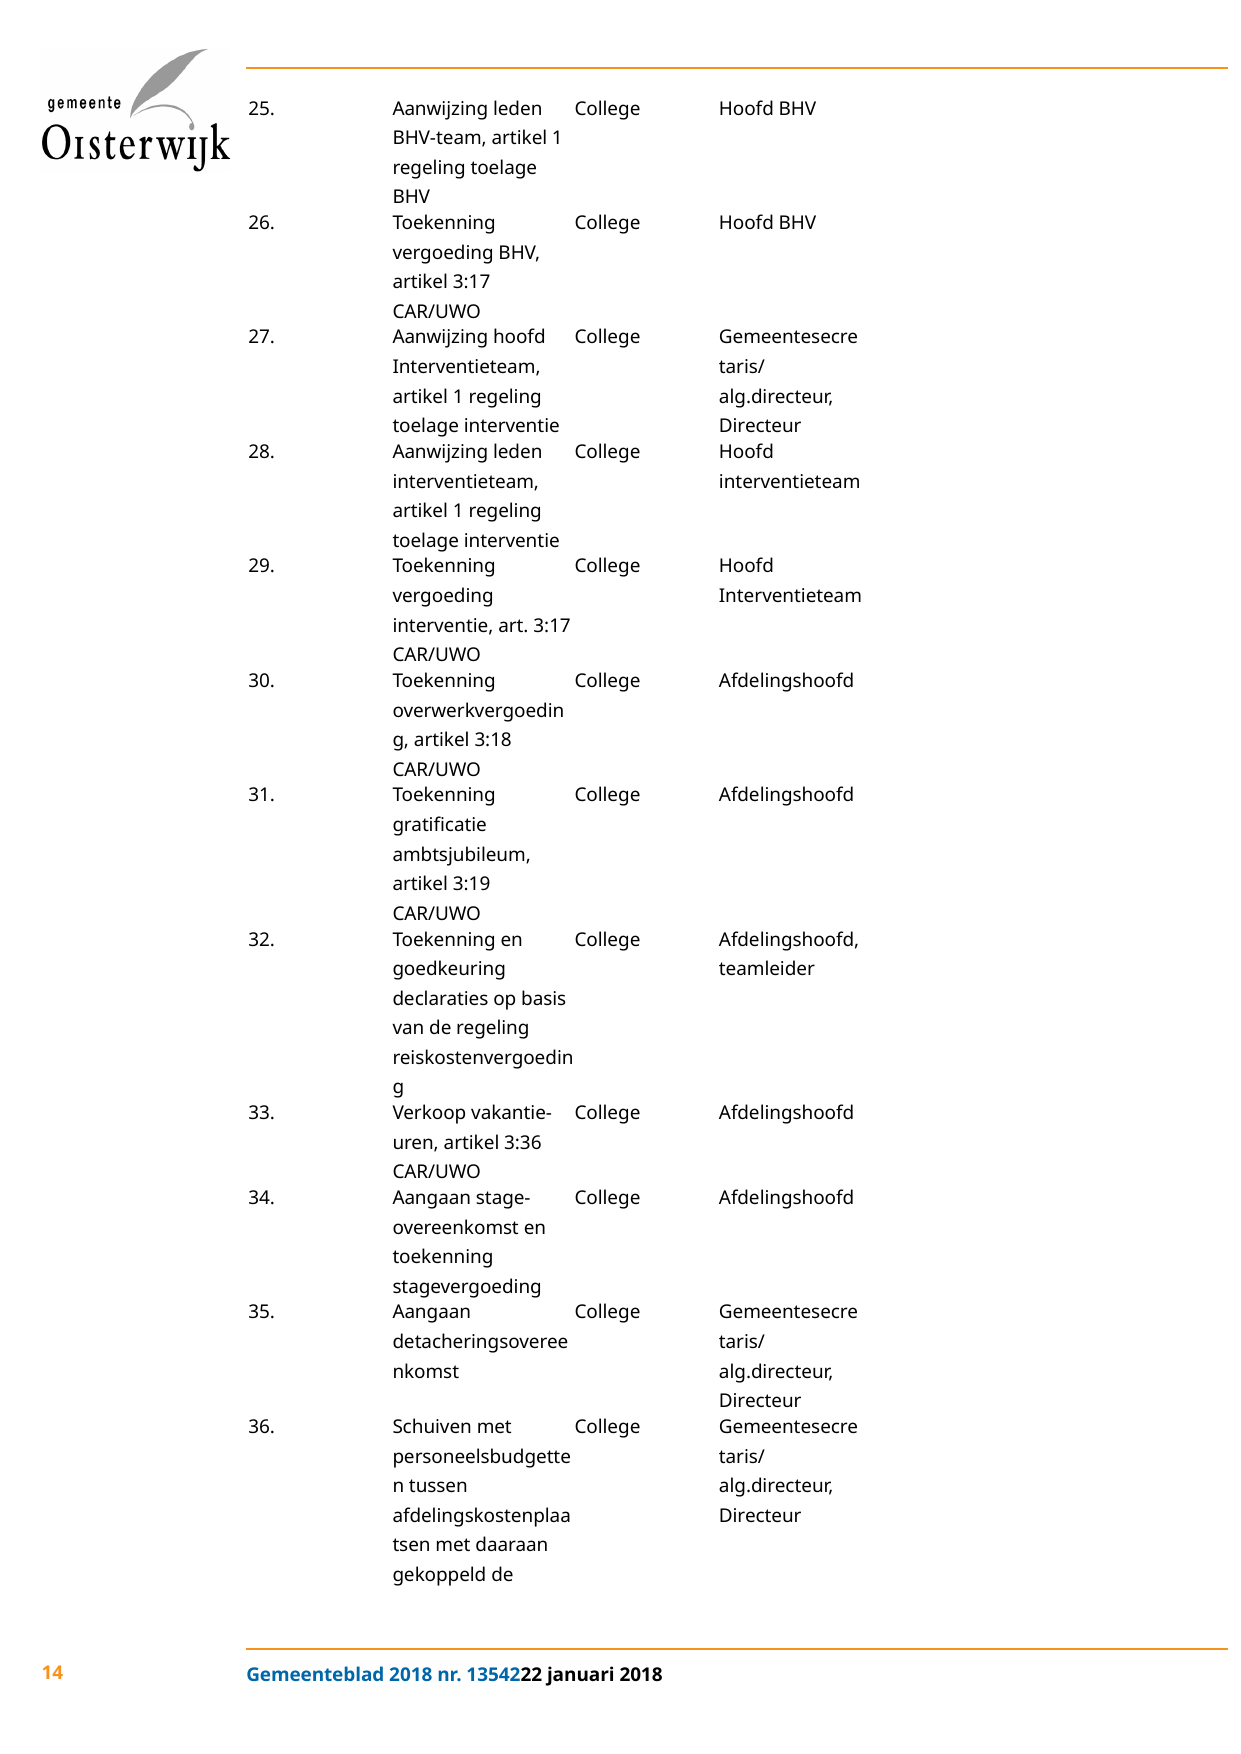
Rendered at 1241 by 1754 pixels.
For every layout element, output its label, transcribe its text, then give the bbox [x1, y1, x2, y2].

table_cell Toekenning en goedkeuring declaraties op basis van de regeling reiskostenvergoeding [392, 926, 574, 1099]
table_cell [863, 553, 1007, 667]
table_cell Toekenning gratificatie ambtsjubileum, artikel 3:19 CAR/UWO [392, 782, 574, 926]
table_cell [863, 1413, 1007, 1587]
table_cell College [574, 1299, 719, 1413]
table_cell College [574, 438, 719, 553]
table_cell 26. [248, 209, 392, 324]
table_cell 32. [248, 926, 392, 1099]
table_cell College [574, 324, 719, 438]
table_cell 33. [248, 1099, 392, 1184]
table_cell Afdelingshoofd [719, 667, 863, 782]
table_cell Aanwijzing leden interventieteam, artikel 1 regeling toelage interventie [392, 438, 574, 553]
table_cell Gemeentesecretaris/alg.directeur, Directeur [719, 1299, 863, 1413]
table_cell 28. [248, 438, 392, 553]
table_cell [863, 324, 1007, 438]
table_cell College [574, 95, 719, 209]
table_cell Gemeentesecretaris/alg.directeur, Directeur [719, 324, 863, 438]
table_cell [1007, 667, 1152, 782]
table_cell [1007, 1184, 1152, 1299]
table_cell College [574, 667, 719, 782]
table_cell Toekenning vergoeding interventie, art. 3:17 CAR/UWO [392, 553, 574, 667]
picture [41, 47, 231, 172]
table_cell [863, 1099, 1007, 1184]
table_cell 35. [248, 1299, 392, 1413]
table_cell [863, 1184, 1007, 1299]
table_cell College [574, 782, 719, 926]
table_cell College [574, 553, 719, 667]
table_cell 31. [248, 782, 392, 926]
table_cell 30. [248, 667, 392, 782]
table_cell Aangaan detacheringsovereenkomst [392, 1299, 574, 1413]
table_cell Aangaan stage-overeenkomst en toekenning stagevergoeding [392, 1184, 574, 1299]
table_cell [1007, 1299, 1152, 1413]
table_cell Afdelingshoofd [719, 782, 863, 926]
table_cell Hoofd interventieteam [719, 438, 863, 553]
table_cell [1007, 926, 1152, 1099]
table_cell [1007, 1413, 1152, 1587]
table_cell College [574, 1184, 719, 1299]
table_cell [1007, 438, 1152, 553]
table_cell [1007, 1099, 1152, 1184]
table_cell Hoofd BHV [719, 209, 863, 324]
table_cell [1007, 553, 1152, 667]
table_cell [863, 209, 1007, 324]
table_cell 27. [248, 324, 392, 438]
table_cell [1007, 782, 1152, 926]
table_cell Verkoop vakantie-uren, artikel 3:36 CAR/UWO [392, 1099, 574, 1184]
table_cell Afdelingshoofd [719, 1184, 863, 1299]
table_cell [863, 1299, 1007, 1413]
table_cell College [574, 1413, 719, 1587]
table_cell Hoofd BHV [719, 95, 863, 209]
table_cell 34. [248, 1184, 392, 1299]
table_cell Toekenning overwerkvergoeding, artikel 3:18 CAR/UWO [392, 667, 574, 782]
table_cell [863, 95, 1007, 209]
table_cell College [574, 1099, 719, 1184]
table_cell Afdelingshoofd [719, 1099, 863, 1184]
table_cell [863, 926, 1007, 1099]
table_cell College [574, 209, 719, 324]
table_cell College [574, 926, 719, 1099]
table_cell Aanwijzing hoofd Interventieteam, artikel 1 regeling toelage interventie [392, 324, 574, 438]
table_cell [1007, 209, 1152, 324]
table_cell Schuiven met personeelsbudgetten tussen afdelingskostenplaatsen met daaraan gekoppeld de [392, 1413, 574, 1587]
table_cell Toekenning vergoeding BHV, artikel 3:17 CAR/UWO [392, 209, 574, 324]
table_cell Gemeentesecretaris/alg.directeur, Directeur [719, 1413, 863, 1587]
table_cell [1007, 95, 1152, 209]
table_cell 25. [248, 95, 392, 209]
table_cell 29. [248, 553, 392, 667]
table_cell Hoofd Interventieteam [719, 553, 863, 667]
table_cell [1007, 324, 1152, 438]
table_cell [863, 438, 1007, 553]
table_cell [863, 667, 1007, 782]
table_cell Aanwijzing leden BHV-team, artikel 1 regeling toelage BHV [392, 95, 574, 209]
table_cell Afdelingshoofd, teamleider [719, 926, 863, 1099]
table_cell [863, 782, 1007, 926]
table_cell 36. [248, 1413, 392, 1587]
